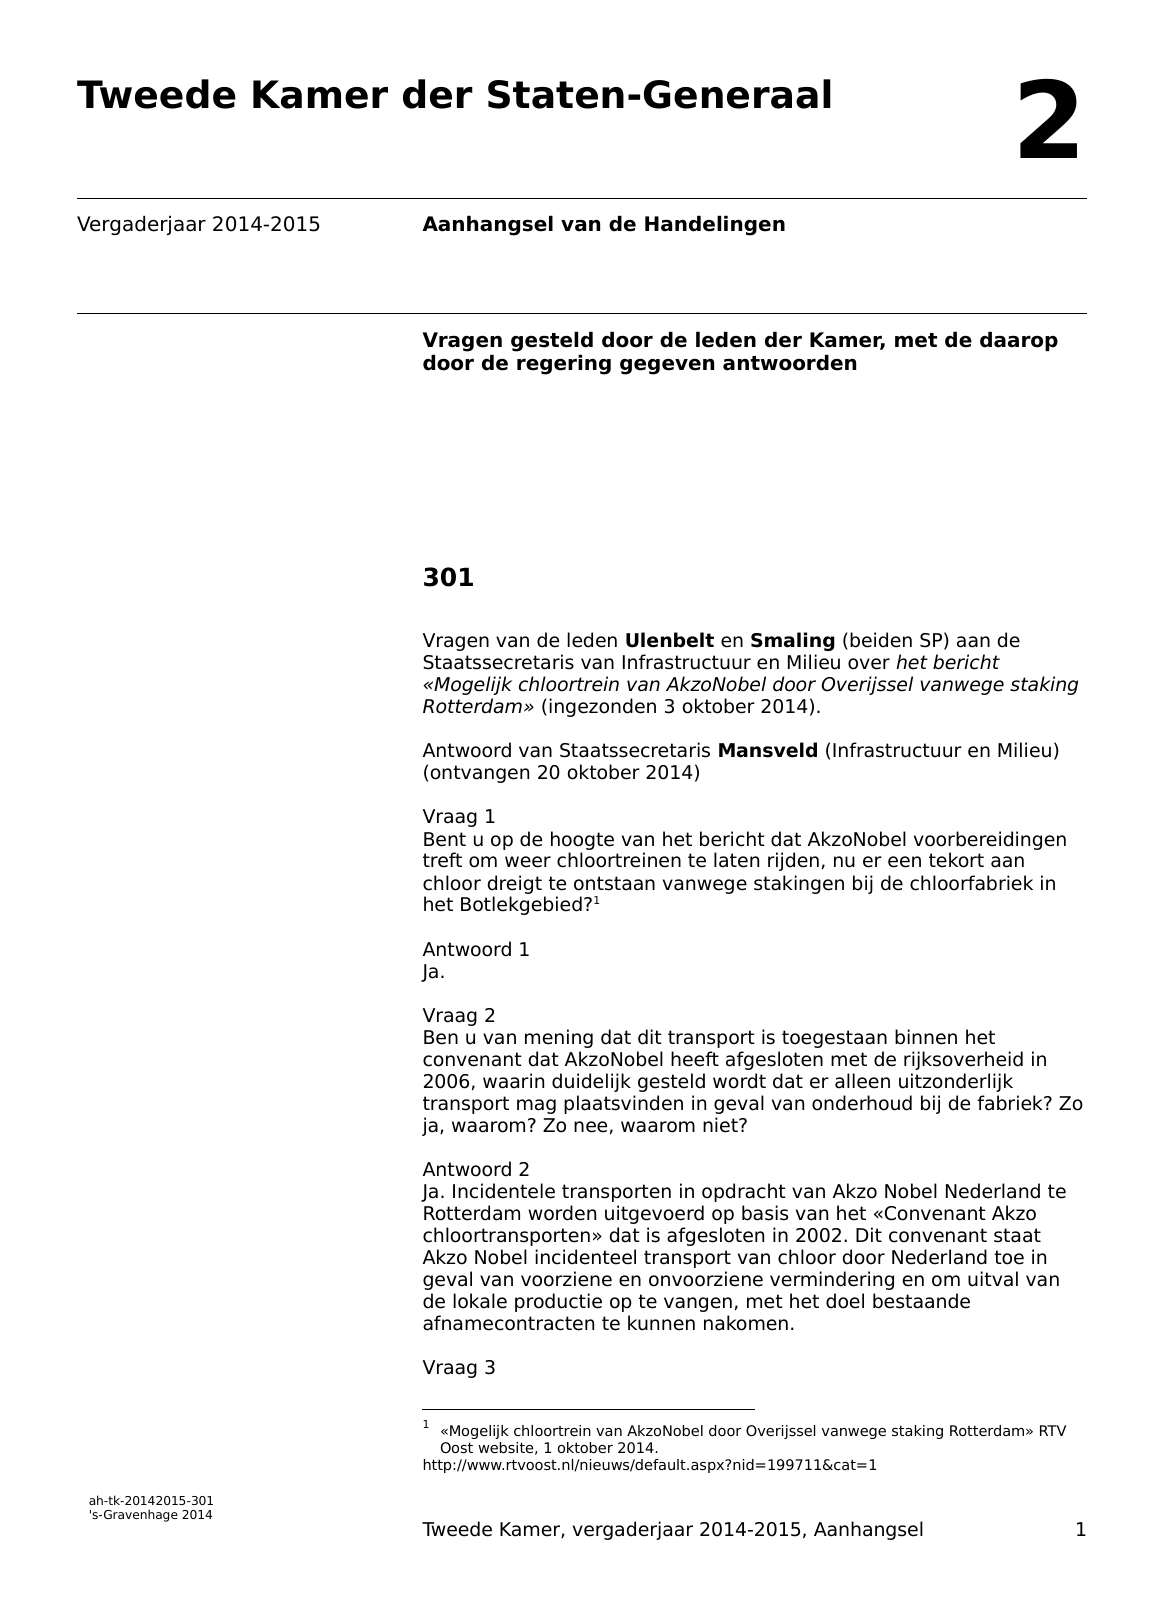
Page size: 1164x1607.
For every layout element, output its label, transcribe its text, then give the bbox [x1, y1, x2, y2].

text Antwoord 1 [422, 938, 1087, 961]
text 's-Gravenhage 2014 [88, 1508, 323, 1522]
text Antwoord van Staatssecretaris Mansveld (Infrastructuur en Milieu) (ontvangen 20 oktober 2014) [422, 740, 1087, 784]
table_cell Aanhangsel van de Handelingen [422, 199, 1087, 313]
text Bent u op de hoogte van het bericht dat AkzoNobel voorbereidingen treft om weer chloortreinen te laten rijden, nu er een tekort aan chloor dreigt te ontstaan vanwege stakingen bij de chloorfabriek in het Botlekgebied? [422, 828, 1087, 916]
text ah-tk-20142015-301 [88, 1494, 323, 1508]
text «Mogelijk chloortrein van AkzoNobel door Overijssel vanwege staking Rotterdam» RTV Oost website, 1 oktober 2014. [422, 1418, 1087, 1457]
text Vraag 3 [422, 1357, 1087, 1379]
table_cell Vragen gesteld door de leden der Kamer, met de daarop door de regering gegeven antwoorden [422, 314, 1087, 375]
table_cell Vergaderjaar 2014-2015 [77, 199, 422, 313]
text Ben u van mening dat dit transport is toegestaan binnen het convenant dat AkzoNobel heeft afgesloten met de rijksoverheid in 2006, waarin duidelijk gesteld wordt dat er alleen uitzonderlijk transport mag plaatsvinden in geval van onderhoud bij de fabriek? Zo ja, waarom? Zo nee, waarom niet? [422, 1027, 1087, 1137]
text http://www.rtvoost.nl/nieuws/default.aspx?nid=199711&cat=1 [422, 1457, 1087, 1474]
table_header Tweede Kamer der Staten-Generaal [77, 59, 886, 198]
text Vragen van de leden Ulenbelt en Smaling (beiden SP) aan de Staatssecretaris van Infrastructuur en Milieu over het bericht «Mogelijk chloortrein van AkzoNobel door Overijssel vanwege staking Rotterdam» (ingezonden 3 oktober 2014). [422, 630, 1087, 718]
text Antwoord 2 [422, 1159, 1087, 1181]
text Vraag 1 [422, 806, 1087, 828]
table_cell [77, 314, 422, 375]
text Ja. [422, 961, 1087, 982]
text Ja. Incidentele transporten in opdracht van Akzo Nobel Nederland te Rotterdam worden uitgevoerd op basis van het «Convenant Akzo chloortransporten» dat is afgesloten in 2002. Dit convenant staat Akzo Nobel incidenteel transport van chloor door Nederland toe in geval van voorziene en onvoorziene vermindering en om uitval van de lokale productie op te vangen, met het doel bestaande afnamecontracten te kunnen nakomen. [422, 1181, 1087, 1334]
table_header 2 [886, 59, 1087, 198]
text 301 [422, 563, 1087, 592]
text Vraag 2 [422, 1005, 1087, 1027]
